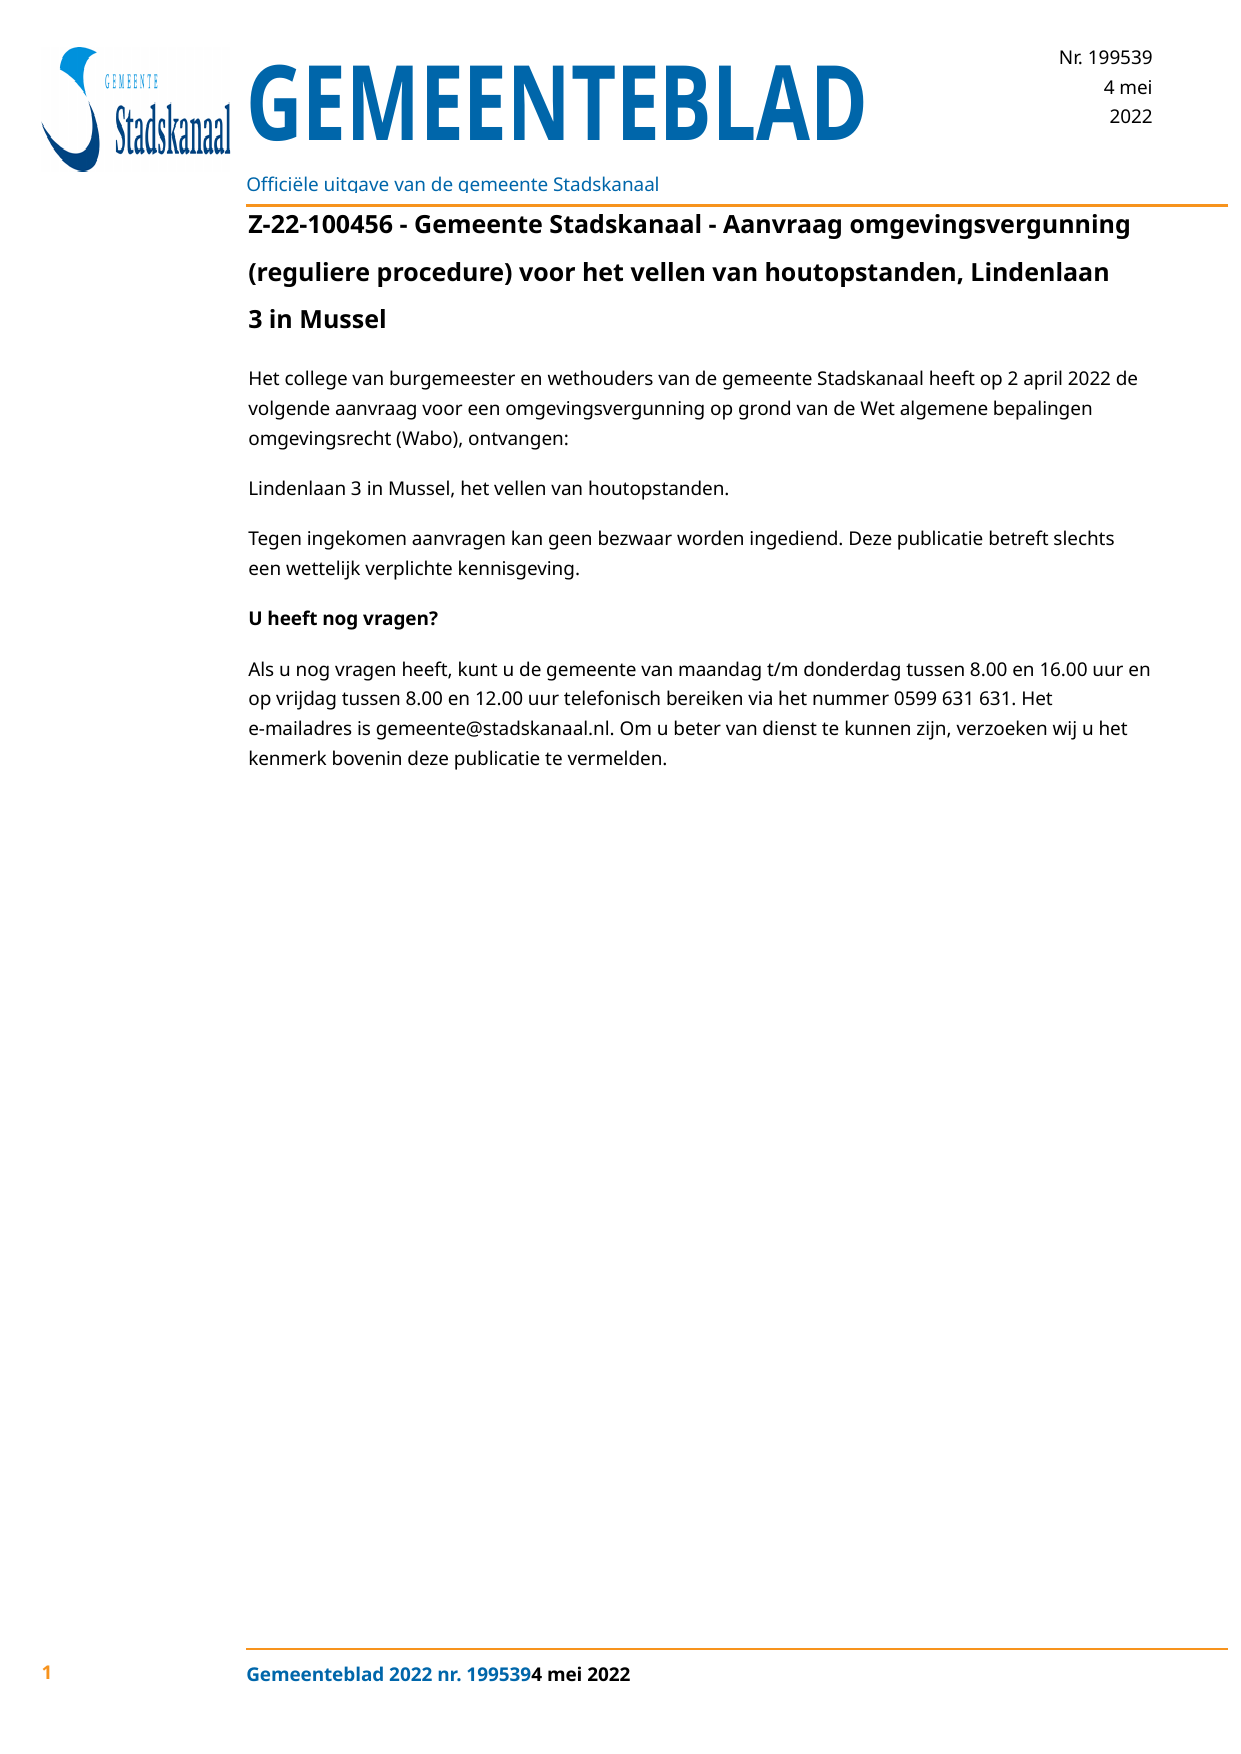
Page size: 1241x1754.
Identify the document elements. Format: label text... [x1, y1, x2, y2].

text U heeft nog vragen? [248, 606, 1152, 631]
text Lindenlaan 3 in Mussel, het vellen van houtopstanden. [248, 475, 1152, 501]
text Het college van burgemeester en wethouders van de gemeente Stadskanaal heeft op 2 april 2022 de volgende aanvraag voor een omgevingsvergunning op grond van de Wet algemene bepalingen omgevingsrecht (Wabo), ontvangen: [248, 366, 1152, 450]
text Tegen ingekomen aanvragen kan geen bezwaar worden ingediend. Deze publicatie betreft slechts een wettelijk verplichte kennisgeving. [248, 526, 1152, 581]
text Z-22-100456 - Gemeente Stadskanaal - Aanvraag omgevingsvergunning (reguliere procedure) voor het vellen van houtopstanden, Lindenlaan 3 in Mussel [248, 207, 1152, 336]
text Als u nog vragen heeft, kunt u de gemeente van maandag t/m donderdag tussen 8.00 en 16.00 uur en op vrijdag tussen 8.00 en 12.00 uur telefonisch bereiken via het nummer 0599 631 631. Het e‑mailadres is gemeente@stadskanaal.nl. Om u beter van dienst te kunnen zijn, verzoeken wij u het kenmerk bovenin deze publicatie te vermelden. [248, 656, 1152, 770]
picture [41, 47, 231, 172]
